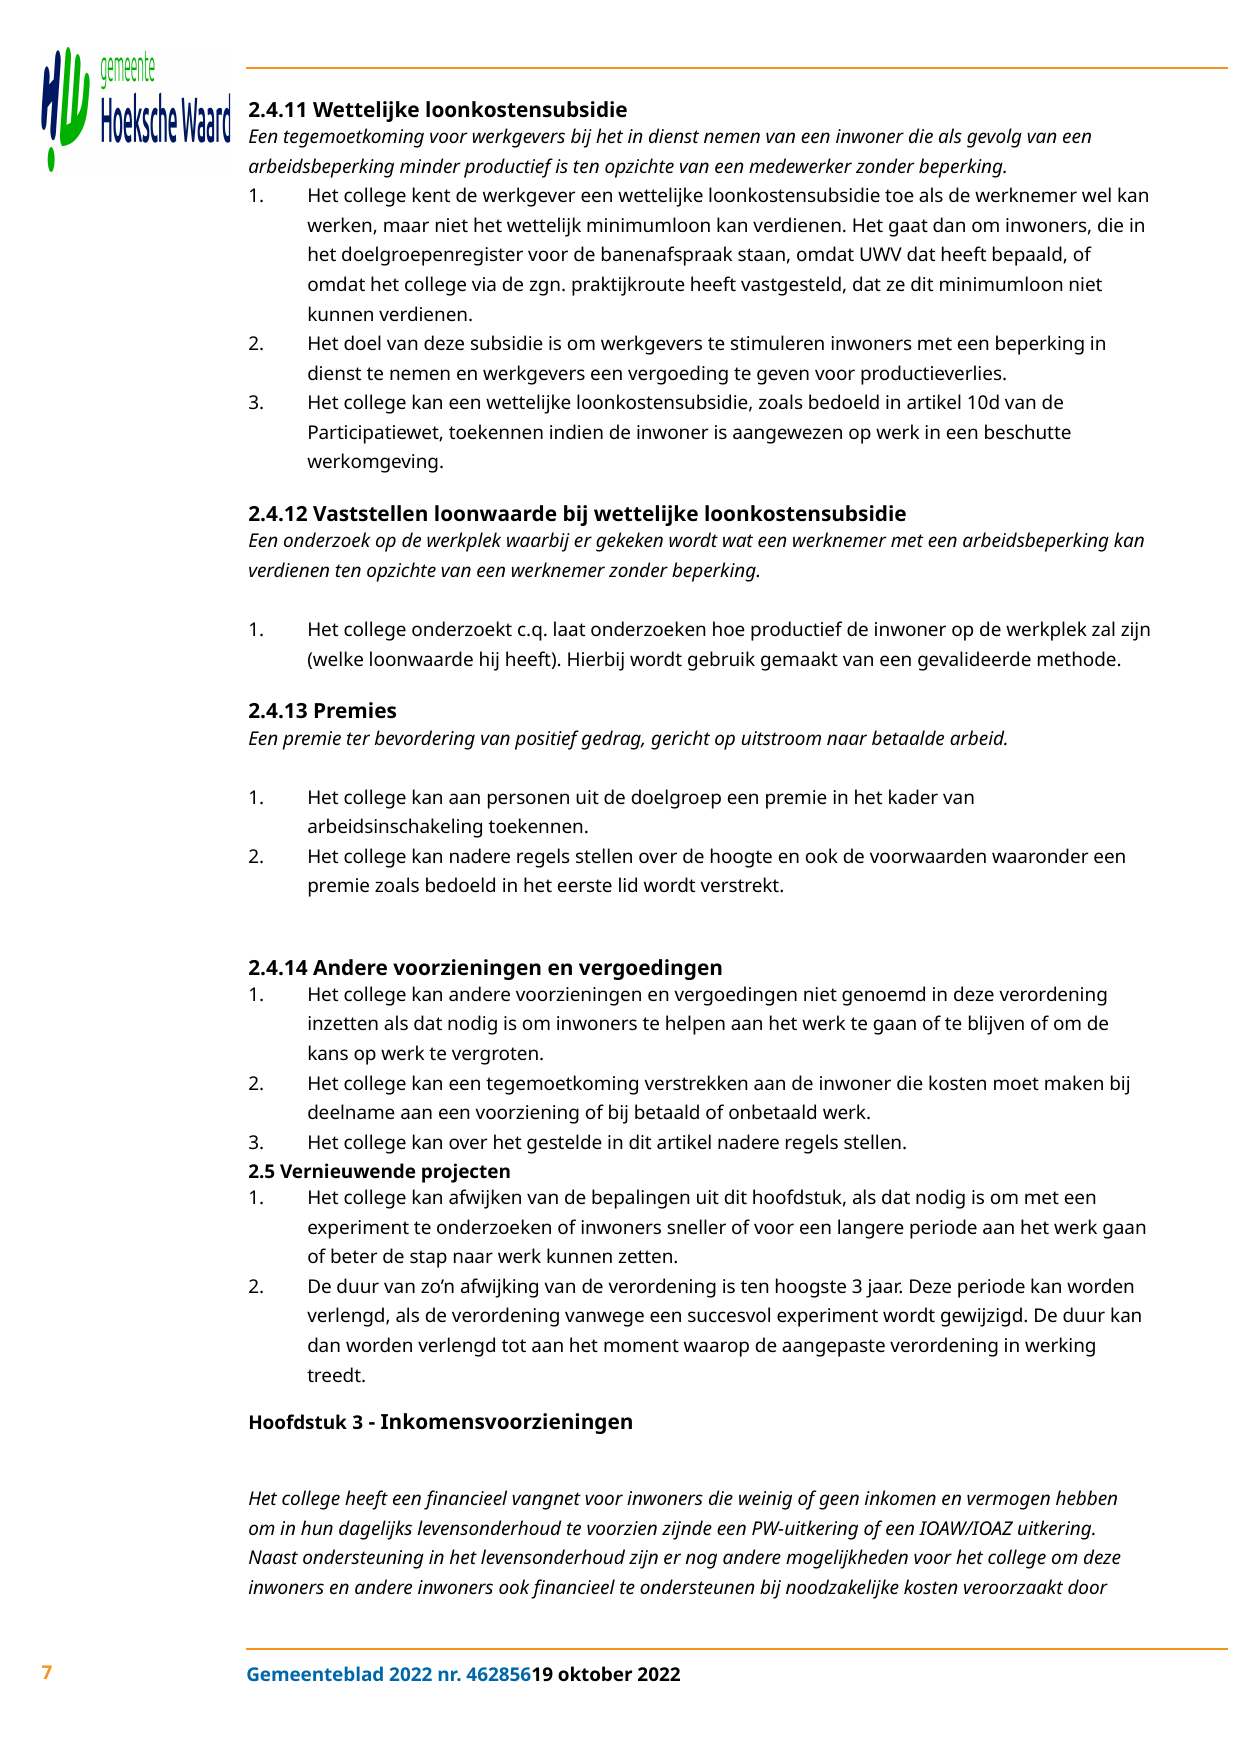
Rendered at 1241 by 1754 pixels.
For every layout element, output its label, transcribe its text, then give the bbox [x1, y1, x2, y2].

list Het college kan nadere regels stellen over de hoogte en ook de voorwaarden waaronder een premie zoals bedoeld in het eerste lid wordt verstrekt. [248, 843, 1152, 898]
text Een onderzoek op de werkplek waarbij er gekeken wordt wat een werknemer met een arbeidsbeperking kan verdienen ten opzichte van een werknemer zonder beperking. [248, 527, 1152, 583]
text 2.4.13 Premies [248, 696, 1152, 725]
list Het college kan een wettelijke loonkostensubsidie, zoals bedoeld in artikel 10d van de Participatiewet, toekennen indien de inwoner is aangewezen op werk in een beschutte werkomgeving. [248, 389, 1152, 474]
picture [41, 47, 231, 172]
text 2.5 Vernieuwende projecten [248, 1158, 1152, 1184]
text Een premie ter bevordering van positief gedrag, gericht op uitstroom naar betaalde arbeid. [248, 725, 1152, 750]
list Het college kan afwijken van de bepalingen uit dit hoofdstuk, als dat nodig is om met een experiment te onderzoeken of inwoners sneller of voor een langere periode aan het werk gaan of beter de stap naar werk kunnen zetten. [248, 1184, 1152, 1269]
list Het doel van deze subsidie is om werkgevers te stimuleren inwoners met een beperking in dienst te nemen en werkgevers een vergoeding te geven voor productieverlies. [248, 330, 1152, 386]
text Hoofdstuk 3 - Inkomensvoorzieningen [248, 1407, 1152, 1436]
list Het college kan over het gestelde in dit artikel nadere regels stellen. [248, 1129, 1152, 1155]
text 2.4.14 Andere voorzieningen en vergoedingen [248, 953, 1152, 981]
text 2.4.11 Wettelijke loonkostensubsidie [248, 95, 1152, 123]
text Een tegemoetkoming voor werkgevers bij het in dienst nemen van een inwoner die als gevolg van een arbeidsbeperking minder productief is ten opzichte van een medewerker zonder beperking. [248, 123, 1152, 178]
list Het college kan aan personen uit de doelgroep een premie in het kader van arbeidsinschakeling toekennen. [248, 784, 1152, 839]
list Het college kan andere voorzieningen en vergoedingen niet genoemd in deze verordening inzetten als dat nodig is om inwoners te helpen aan het werk te gaan of te blijven of om de kans op werk te vergroten. [248, 981, 1152, 1066]
text 2.4.12 Vaststellen loonwaarde bij wettelijke loonkostensubsidie [248, 499, 1152, 527]
list Het college onderzoekt c.q. laat onderzoeken hoe productief de inwoner op de werkplek zal zijn (welke loonwaarde hij heeft). Hierbij wordt gebruik gemaakt van een gevalideerde methode. [248, 616, 1152, 672]
text Naast ondersteuning in het levensonderhoud zijn er nog andere mogelijkheden voor het college om deze inwoners en andere inwoners ook financieel te ondersteunen bij noodzakelijke kosten veroorzaakt door [248, 1544, 1152, 1599]
list De duur van zo’n afwijking van de verordening is ten hoogste 3 jaar. Deze periode kan worden verlengd, als de verordening vanwege een succesvol experiment wordt gewijzigd. De duur kan dan worden verlengd tot aan het moment waarop de aangepaste verordening in werking treedt. [248, 1273, 1152, 1387]
list Het college kent de werkgever een wettelijke loonkostensubsidie toe als de werknemer wel kan werken, maar niet het wettelijk minimumloon kan verdienen. Het gaat dan om inwoners, die in het doelgroepenregister voor de banenafspraak staan, omdat UWV dat heeft bepaald, of omdat het college via de zgn. praktijkroute heeft vastgesteld, dat ze dit minimumloon niet kunnen verdienen. [248, 182, 1152, 326]
text Het college heeft een financieel vangnet voor inwoners die weinig of geen inkomen en vermogen hebben om in hun dagelijks levensonderhoud te voorzien zijnde een PW-uitkering of een IOAW/IOAZ uitkering. [248, 1485, 1152, 1540]
list Het college kan een tegemoetkoming verstrekken aan de inwoner die kosten moet maken bij deelname aan een voorziening of bij betaald of onbetaald werk. [248, 1070, 1152, 1125]
